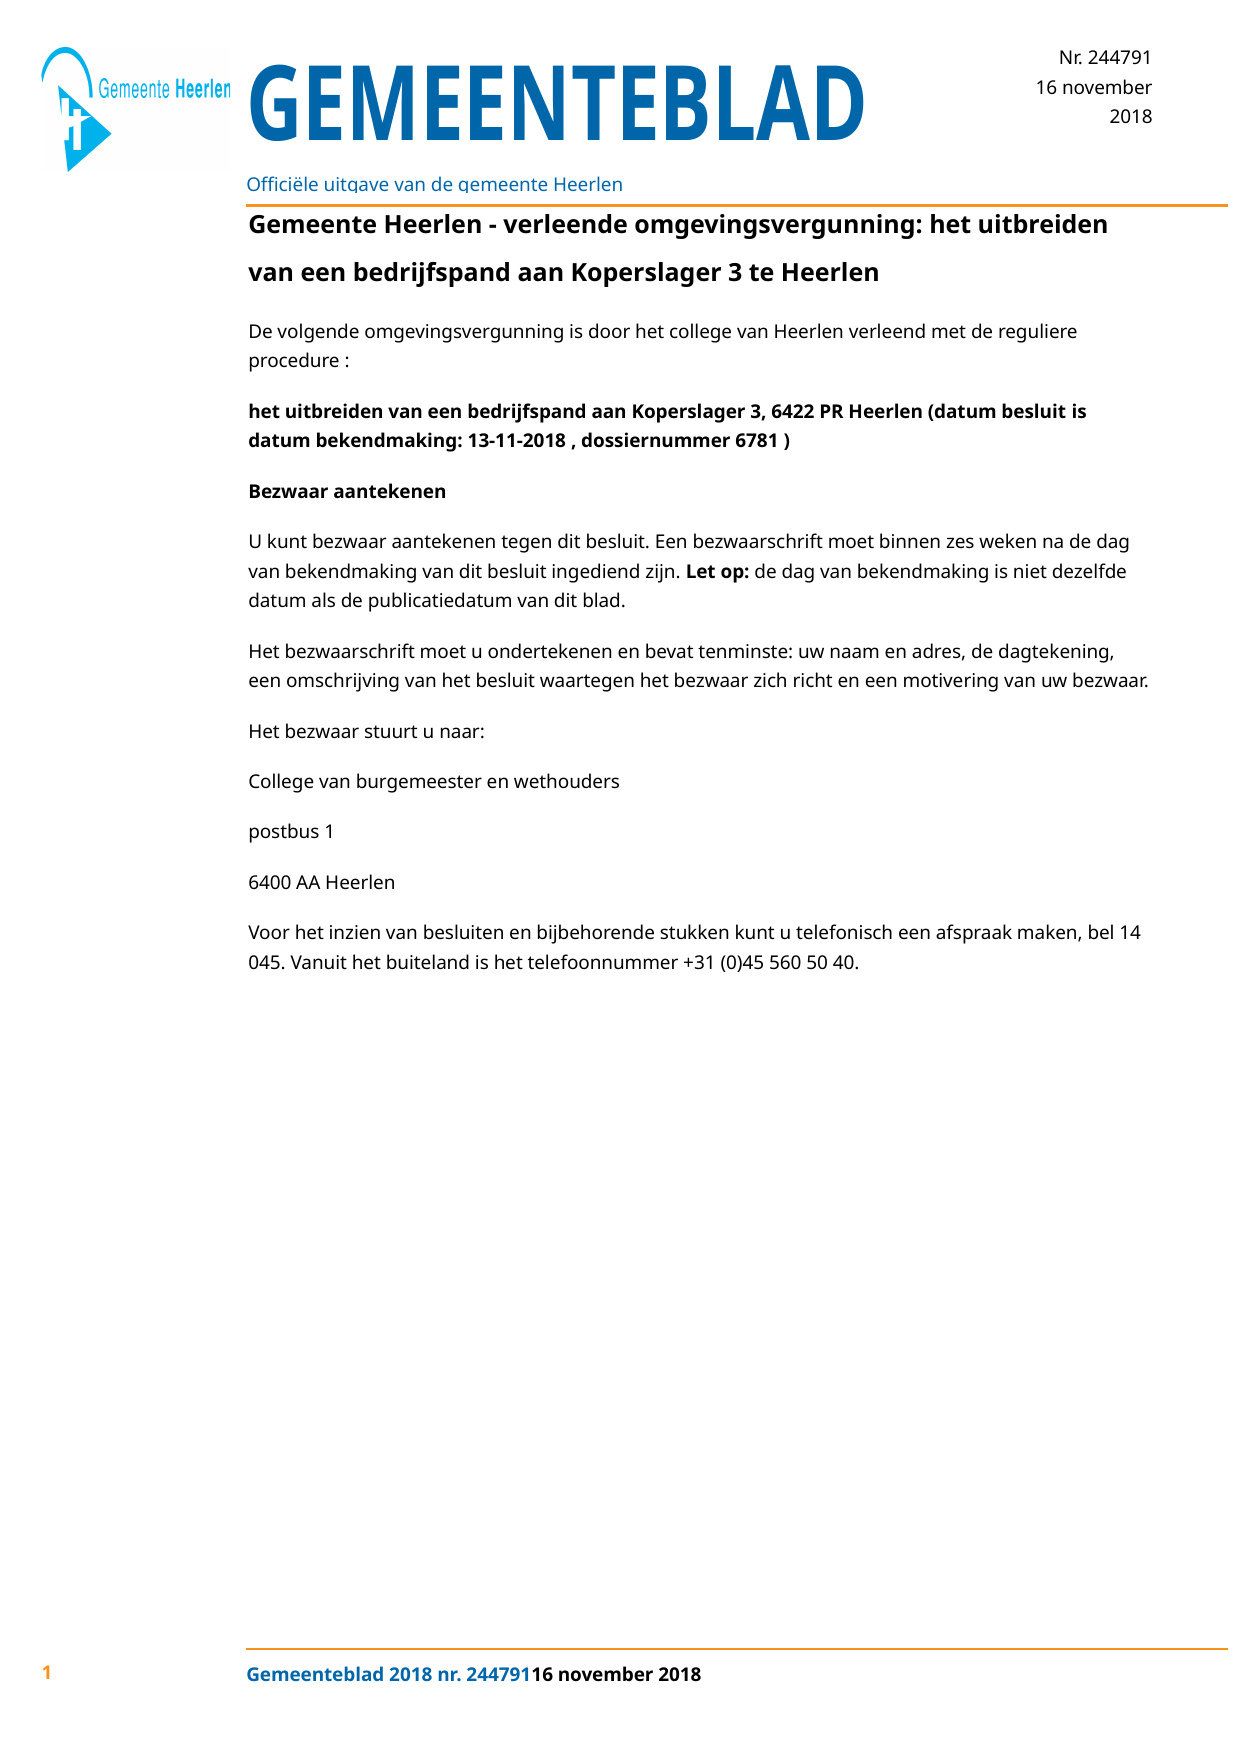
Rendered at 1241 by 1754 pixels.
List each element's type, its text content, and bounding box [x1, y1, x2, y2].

text College van burgemeester en wethouders [248, 768, 1152, 794]
text Het bezwaar stuurt u naar: [248, 718, 1152, 744]
text Bezwaar aantekenen [248, 478, 1152, 504]
text het uitbreiden van een bedrijfspand aan Koperslager 3, 6422 PR Heerlen (datum besluit is datum bekendmaking: 13-11-2018 , dossiernummer 6781 ) [248, 398, 1152, 453]
text postbus 1 [248, 819, 1152, 844]
picture [41, 47, 231, 172]
text De volgende omgevingsvergunning is door het college van Heerlen verleend met de reguliere procedure : [248, 318, 1152, 373]
text 6400 AA Heerlen [248, 869, 1152, 895]
picture [41, 47, 58, 70]
text U kunt bezwaar aantekenen tegen dit besluit. Een bezwaarschrift moet binnen zes weken na de dag van bekendmaking van dit besluit ingediend zijn. Let op: de dag van bekendmaking is niet dezelfde datum als de publicatiedatum van dit blad. [248, 528, 1152, 613]
text Gemeente Heerlen - verleende omgevingsvergunning: het uitbreiden van een bedrijfspand aan Koperslager 3 te Heerlen [248, 207, 1152, 288]
text Voor het inzien van besluiten en bijbehorende stukken kunt u telefonisch een afspraak maken, bel 14 045. Vanuit het buiteland is het telefoonnummer +31 (0)45 560 50 40. [248, 919, 1152, 975]
text Het bezwaarschrift moet u ondertekenen en bevat tenminste: uw naam en adres, de dagtekening, een omschrijving van het besluit waartegen het bezwaar zich richt en een motivering van uw bezwaar. [248, 638, 1152, 693]
